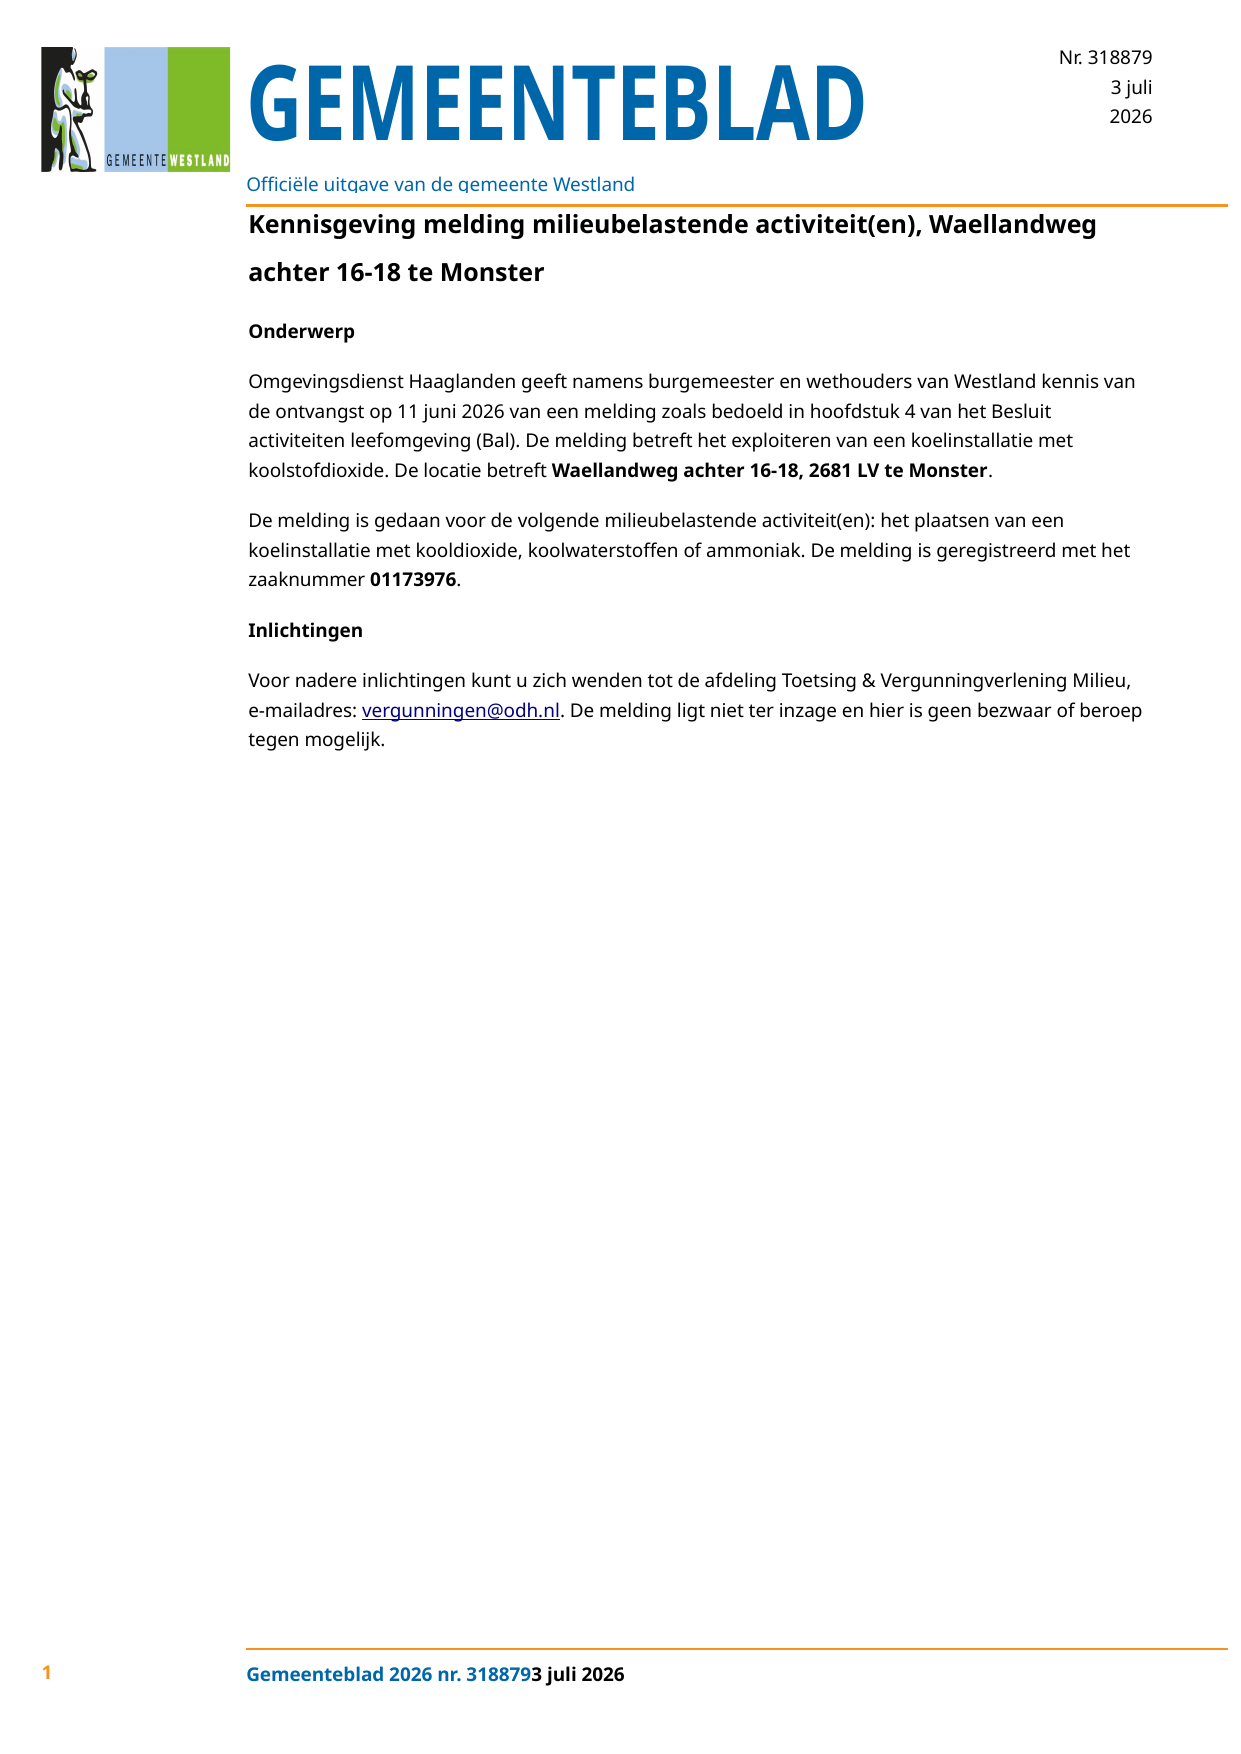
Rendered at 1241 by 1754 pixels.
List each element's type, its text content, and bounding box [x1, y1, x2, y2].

text Omgevingsdienst Haaglanden geeft namens burgemeester en wethouders van Westland kennis van de ontvangst op 11 juni 2026 van een melding zoals bedoeld in hoofdstuk 4 van het Besluit activiteiten leefomgeving (Bal). De melding betreft het exploiteren van een koelinstallatie met koolstofdioxide. De locatie betreft Waellandweg achter 16-18, 2681 LV te Monster. [248, 368, 1152, 483]
picture [41, 47, 231, 172]
text Kennisgeving melding milieubelastende activiteit(en), Waellandweg achter 16-18 te Monster [248, 207, 1152, 288]
text Voor nadere inlichtingen kunt u zich wenden tot de afdeling Toetsing & Vergunningverlening Milieu, e-mailadres: vergunningen@odh.nl. De melding ligt niet ter inzage en hier is geen bezwaar of beroep tegen mogelijk. [248, 667, 1152, 752]
text Inlichtingen [248, 617, 1152, 643]
text De melding is gedaan voor de volgende milieubelastende activiteit(en): het plaatsen van een koelinstallatie met kooldioxide, koolwaterstoffen of ammoniak. De melding is geregistreerd met het zaaknummer 01173976. [248, 507, 1152, 592]
text Onderwerp [248, 318, 1152, 344]
